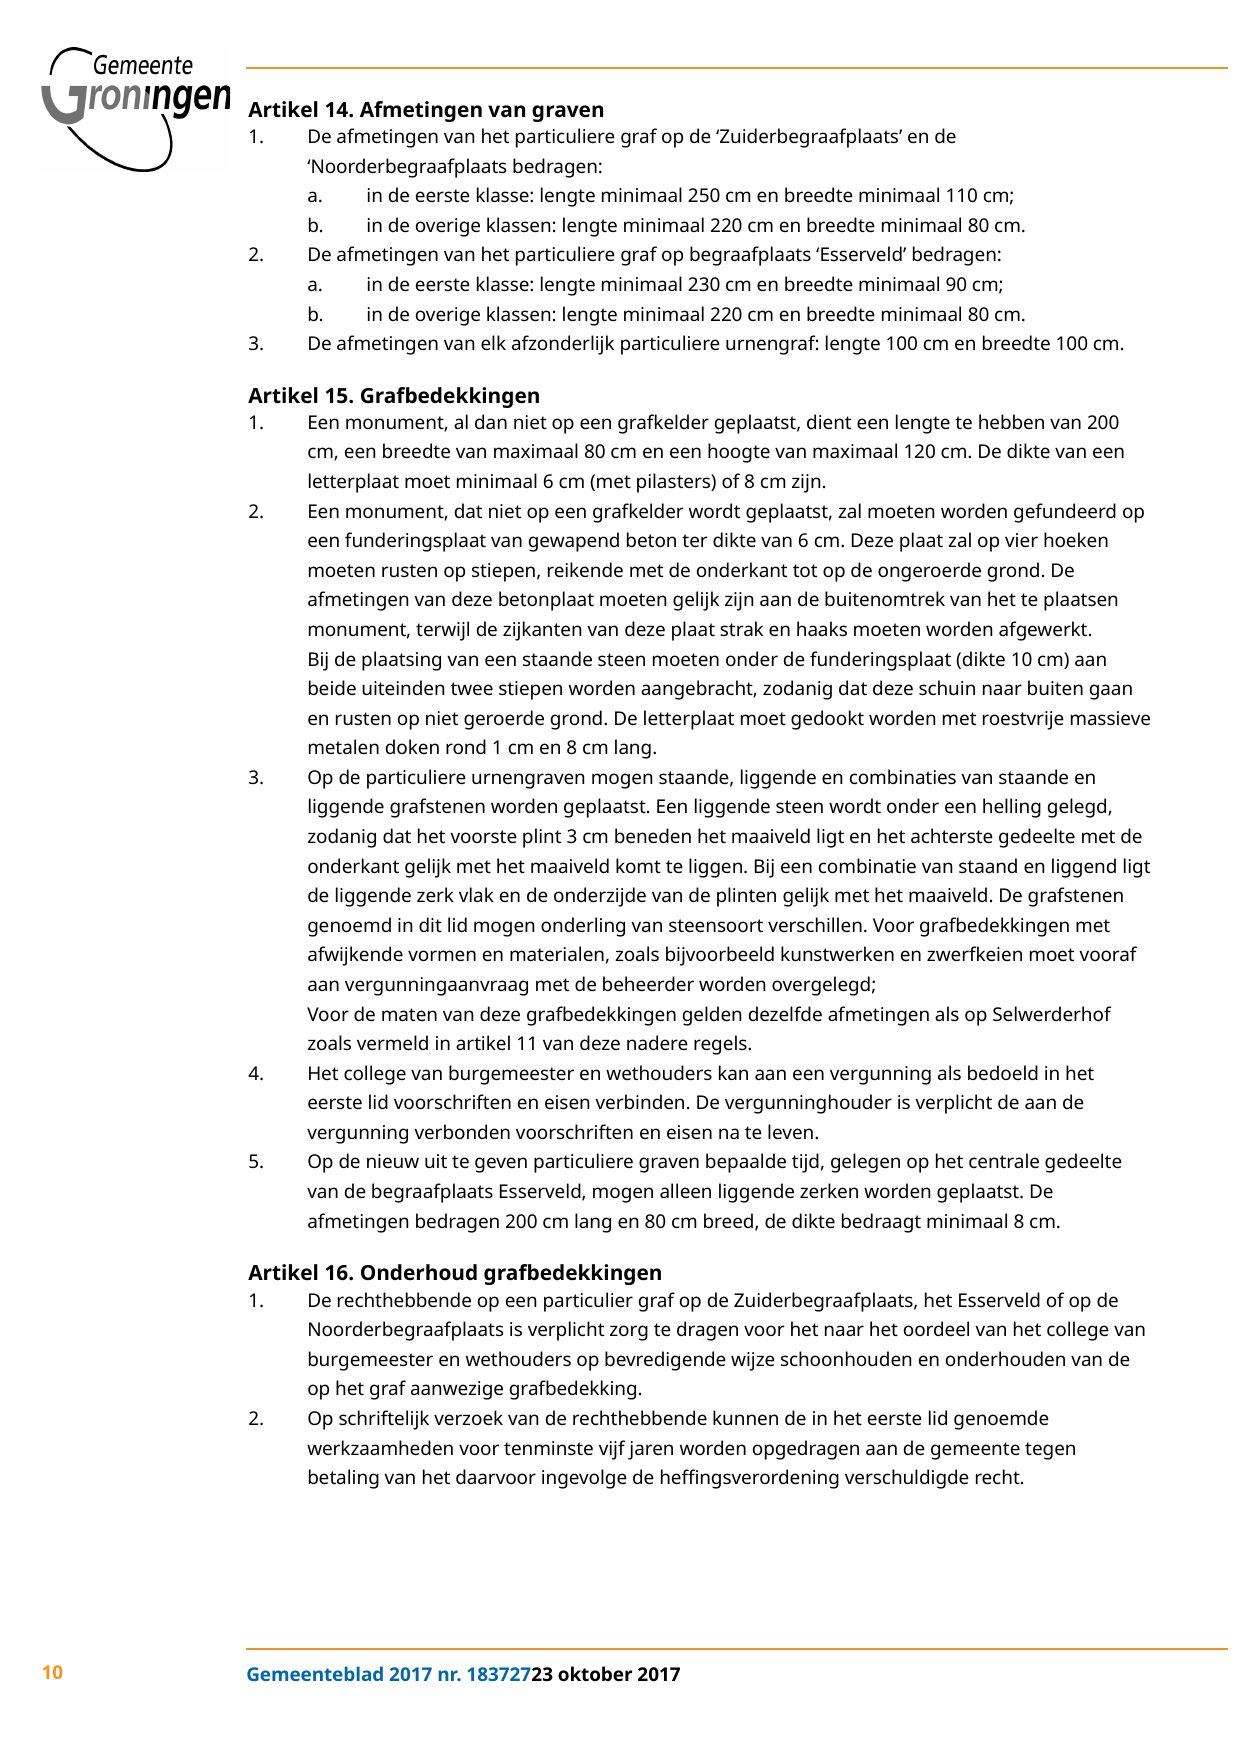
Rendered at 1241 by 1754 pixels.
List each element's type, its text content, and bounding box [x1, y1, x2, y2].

list De afmetingen van het particuliere graf op de ‘Zuiderbegraafplaats’ en de ‘Noorderbegraafplaats bedragen: [248, 123, 1152, 178]
list Een monument, al dan niet op een grafkelder geplaatst, dient een lengte te hebben van 200 cm, een breedte van maximaal 80 cm en een hoogte van maximaal 120 cm. De dikte van een letterplaat moet minimaal 6 cm (met pilasters) of 8 cm zijn. [248, 409, 1152, 494]
list Bij de plaatsing van een staande steen moeten onder de funderingsplaat (dikte 10 cm) aan beide uiteinden twee stiepen worden aangebracht, zodanig dat deze schuin naar buiten gaan en rusten op niet geroerde grond. De letterplaat moet gedookt worden met roestvrije massieve metalen doken rond 1 cm en 8 cm lang. [248, 646, 1152, 760]
list in de eerste klasse: lengte minimaal 230 cm en breedte minimaal 90 cm; [307, 271, 1152, 297]
text Artikel 16. Onderhoud grafbedekkingen [248, 1258, 1152, 1287]
list in de overige klassen: lengte minimaal 220 cm en breedte minimaal 80 cm. [307, 301, 1152, 326]
text Artikel 14. Afmetingen van graven [248, 95, 1152, 123]
list Op de nieuw uit te geven particuliere graven bepaalde tijd, gelegen op het centrale gedeelte van de begraafplaats Esserveld, mogen alleen liggende zerken worden geplaatst. De afmetingen bedragen 200 cm lang en 80 cm breed, de dikte bedraagt minimaal 8 cm. [248, 1149, 1152, 1234]
list Op schriftelijk verzoek van de rechthebbende kunnen de in het eerste lid genoemde werkzaamheden voor tenminste vijf jaren worden opgedragen aan de gemeente tegen betaling van het daarvoor ingevolge de heffingsverordening verschuldigde recht. [248, 1405, 1152, 1490]
list De rechthebbende op een particulier graf op de Zuiderbegraafplaats, het Esserveld of op de Noorderbegraafplaats is verplicht zorg te dragen voor het naar het oordeel van het college van burgemeester en wethouders op bevredigende wijze schoonhouden en onderhouden van de op het graf aanwezige grafbedekking. [248, 1287, 1152, 1401]
list Voor de maten van deze grafbedekkingen gelden dezelfde afmetingen als op Selwerderhof zoals vermeld in artikel 11 van deze nadere regels. [248, 1001, 1152, 1056]
list Op de particuliere urnengraven mogen staande, liggende en combinaties van staande en liggende grafstenen worden geplaatst. Een liggende steen wordt onder een helling gelegd, zodanig dat het voorste plint 3 cm beneden het maaiveld ligt en het achterste gedeelte met de onderkant gelijk met het maaiveld komt te liggen. Bij een combinatie van staand en liggend ligt de liggende zerk vlak en de onderzijde van de plinten gelijk met het maaiveld. De grafstenen genoemd in dit lid mogen onderling van steensoort verschillen. Voor grafbedekkingen met afwijkende vormen en materialen, zoals bijvoorbeeld kunstwerken en zwerfkeien moet vooraf aan vergunningaanvraag met de beheerder worden overgelegd; [248, 764, 1152, 997]
list Een monument, dat niet op een grafkelder wordt geplaatst, zal moeten worden gefundeerd op een funderingsplaat van gewapend beton ter dikte van 6 cm. Deze plaat zal op vier hoeken moeten rusten op stiepen, reikende met de onderkant tot op de ongeroerde grond. De afmetingen van deze betonplaat moeten gelijk zijn aan de buitenomtrek van het te plaatsen monument, terwijl de zijkanten van deze plaat strak en haaks moeten worden afgewerkt. [248, 498, 1152, 642]
list in de overige klassen: lengte minimaal 220 cm en breedte minimaal 80 cm. [307, 212, 1152, 238]
list in de eerste klasse: lengte minimaal 250 cm en breedte minimaal 110 cm; [307, 182, 1152, 208]
list De afmetingen van het particuliere graf op begraafplaats ‘Esserveld’ bedragen: [248, 242, 1152, 267]
picture [41, 47, 231, 172]
list Het college van burgemeester en wethouders kan aan een vergunning als bedoeld in het eerste lid voorschriften en eisen verbinden. De vergunninghouder is verplicht de aan de vergunning verbonden voorschriften en eisen na te leven. [248, 1060, 1152, 1145]
text Artikel 15. Grafbedekkingen [248, 381, 1152, 409]
list De afmetingen van elk afzonderlijk particuliere urnengraf: lengte 100 cm en breedte 100 cm. [248, 330, 1152, 356]
